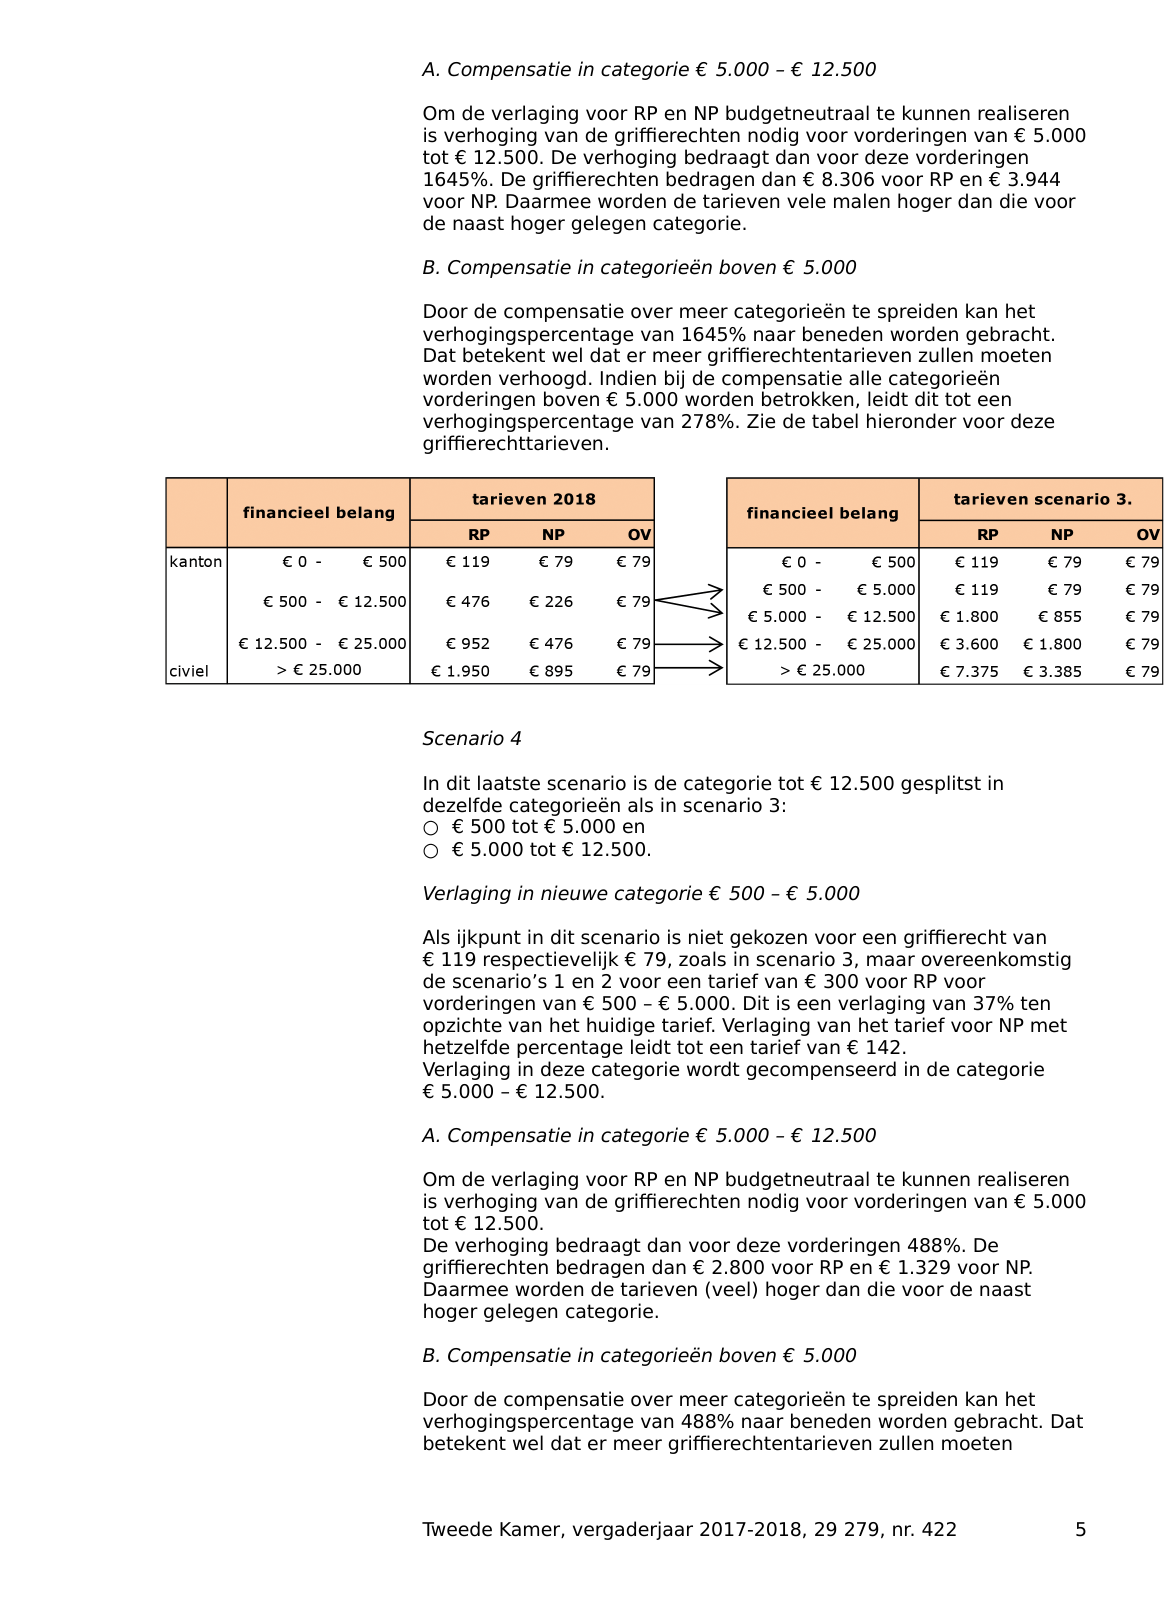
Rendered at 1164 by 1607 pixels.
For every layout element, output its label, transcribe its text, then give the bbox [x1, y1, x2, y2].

text In dit laatste scenario is de categorie tot € 12.500 gesplitst in dezelfde categorieën als in scenario 3: [422, 772, 1087, 816]
text ○ € 500 tot € 5.000 en [422, 816, 1087, 838]
picture [165, 477, 1164, 685]
subtitle A. Compensatie in categorie € 5.000 – € 12.500 [422, 59, 1087, 81]
subtitle A. Compensatie in categorie € 5.000 – € 12.500 [422, 1125, 1087, 1147]
text Als ijkpunt in dit scenario is niet gekozen voor een griffierecht van € 119 respectievelijk € 79, zoals in scenario 3, maar overeenkomstig de scenario’s 1 en 2 voor een tarief van € 300 voor RP voor vorderingen van € 500 – € 5.000. Dit is een verlaging van 37% ten opzichte van het huidige tarief. Verlaging van het tarief voor NP met hetzelfde percentage leidt tot een tarief van € 142. [422, 927, 1087, 1059]
subtitle Scenario 4 [422, 728, 1087, 750]
text Verlaging in deze categorie wordt gecompenseerd in de categorie € 5.000 – € 12.500. [422, 1059, 1087, 1103]
subtitle Verlaging in nieuwe categorie € 500 – € 5.000 [422, 883, 1087, 904]
text Om de verlaging voor RP en NP budgetneutraal te kunnen realiseren is verhoging van de griffierechten nodig voor vorderingen van € 5.000 tot € 12.500. De verhoging bedraagt dan voor deze vorderingen 1645%. De griffierechten bedragen dan € 8.306 voor RP en € 3.944 voor NP. Daarmee worden de tarieven vele malen hoger dan die voor de naast hoger gelegen categorie. [422, 103, 1087, 235]
text Door de compensatie over meer categorieën te spreiden kan het verhogingspercentage van 488% naar beneden worden gebracht. Dat betekent wel dat er meer griffierechtentarieven zullen moeten [422, 1389, 1087, 1455]
subtitle B. Compensatie in categorieën boven € 5.000 [422, 1345, 1087, 1367]
text Om de verlaging voor RP en NP budgetneutraal te kunnen realiseren is verhoging van de griffierechten nodig voor vorderingen van € 5.000 tot € 12.500. [422, 1169, 1087, 1235]
text De verhoging bedraagt dan voor deze vorderingen 488%. De griffierechten bedragen dan € 2.800 voor RP en € 1.329 voor NP. Daarmee worden de tarieven (veel) hoger dan die voor de naast hoger gelegen categorie. [422, 1235, 1087, 1323]
text Door de compensatie over meer categorieën te spreiden kan het verhogingspercentage van 1645% naar beneden worden gebracht. Dat betekent wel dat er meer griffierechtentarieven zullen moeten worden verhoogd. Indien bij de compensatie alle categorieën vorderingen boven € 5.000 worden betrokken, leidt dit tot een verhogingspercentage van 278%. Zie de tabel hieronder voor deze griffierechttarieven. [422, 301, 1087, 455]
text ○ € 5.000 tot € 12.500. [422, 838, 1087, 860]
subtitle B. Compensatie in categorieën boven € 5.000 [422, 257, 1087, 279]
